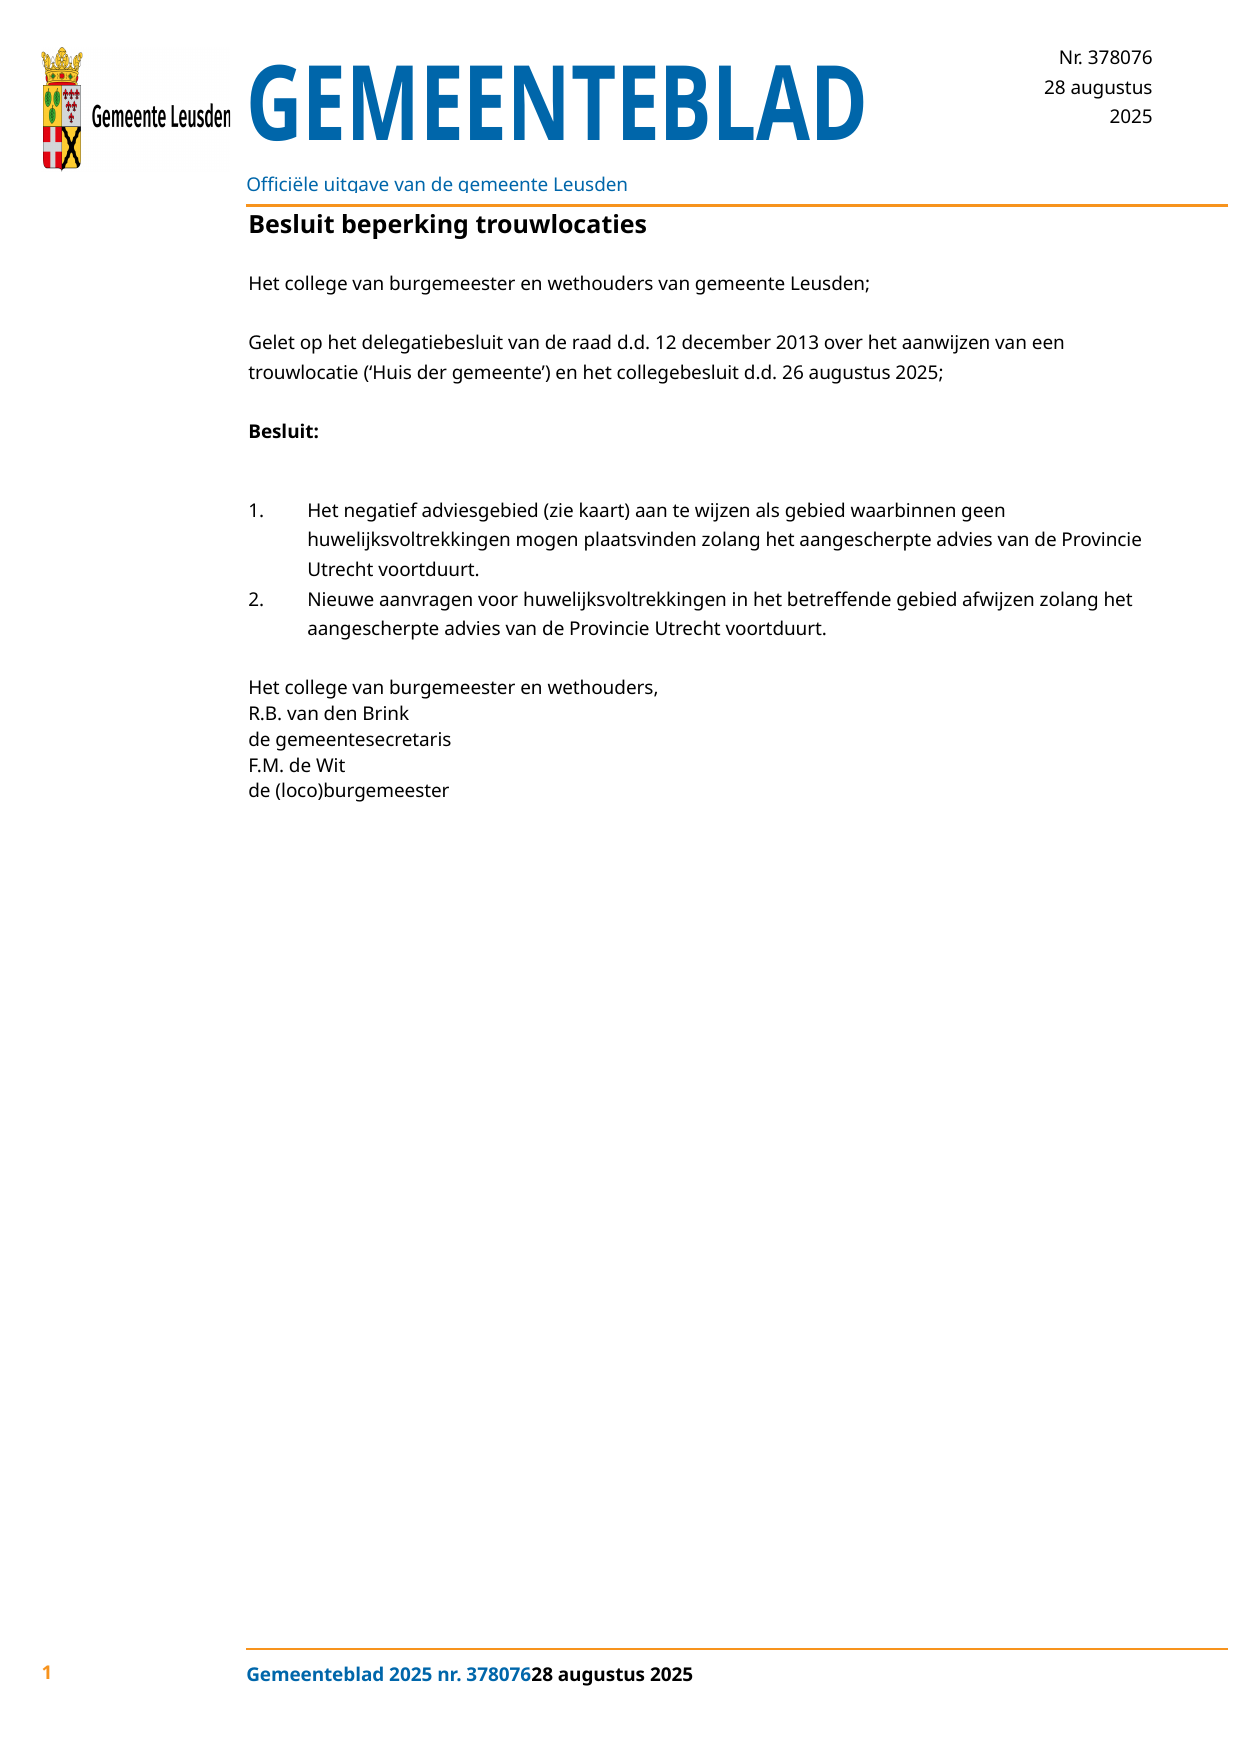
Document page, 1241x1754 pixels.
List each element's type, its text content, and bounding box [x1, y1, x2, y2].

text de (loco)burgemeester [248, 777, 1152, 803]
list Nieuwe aanvragen voor huwelijksvoltrekkingen in het betreffende gebied afwijzen zolang het aangescherpte advies van de Provincie Utrecht voortduurt. [248, 586, 1152, 641]
text Het college van burgemeester en wethouders van gemeente Leusden; [248, 270, 1152, 296]
text Besluit: [248, 418, 1152, 444]
text F.M. de Wit [248, 752, 1152, 777]
list Het negatief adviesgebied (zie kaart) aan te wijzen als gebied waarbinnen geen huwelijksvoltrekkingen mogen plaatsvinden zolang het aangescherpte advies van de Provincie Utrecht voortduurt. [248, 497, 1152, 582]
text R.B. van den Brink [248, 700, 1152, 726]
text Besluit beperking trouwlocaties [248, 207, 1152, 241]
text Gelet op het delegatiebesluit van de raad d.d. 12 december 2013 over het aanwijzen van een trouwlocatie (‘Huis der gemeente’) en het collegebesluit d.d. 26 augustus 2025; [248, 329, 1152, 385]
text de gemeentesecretaris [248, 726, 1152, 752]
picture [41, 47, 231, 172]
text Het college van burgemeester en wethouders, [248, 674, 1152, 700]
